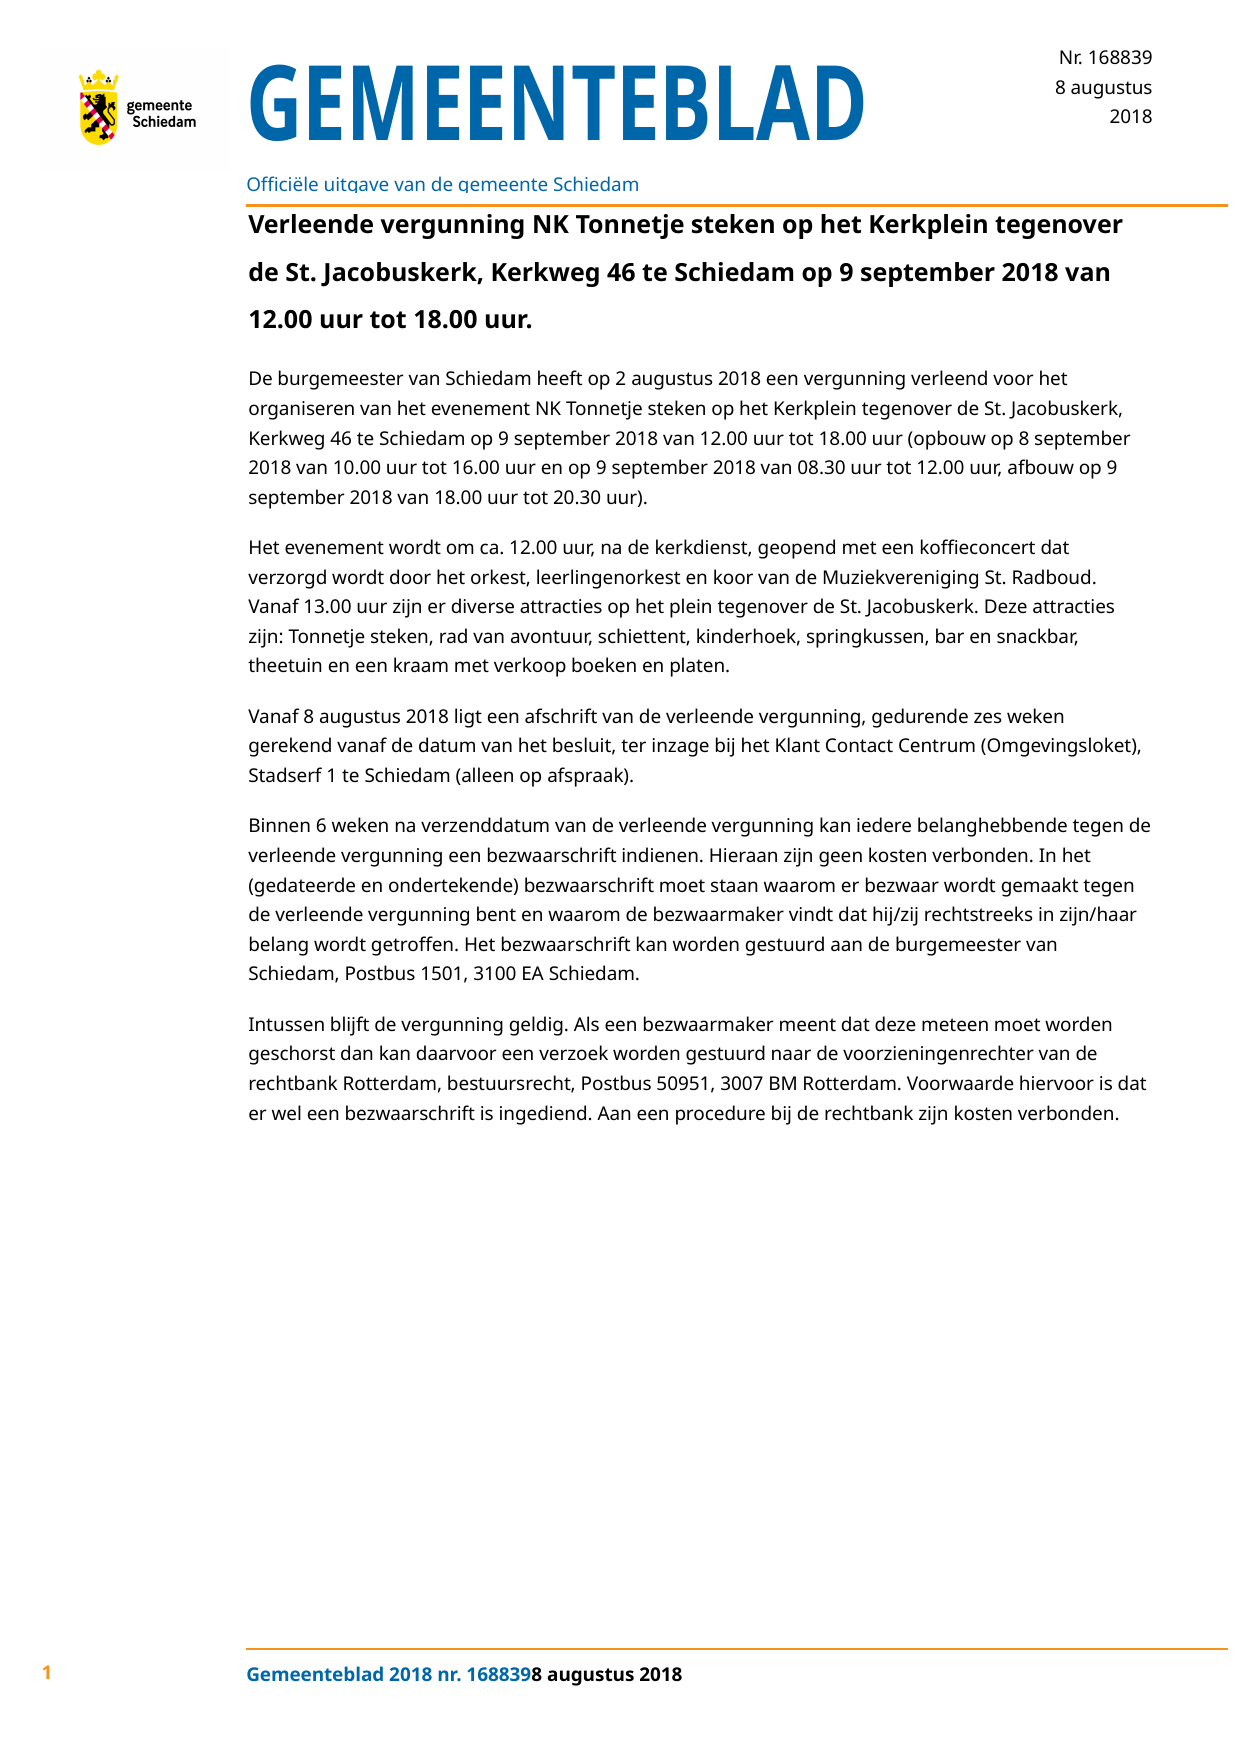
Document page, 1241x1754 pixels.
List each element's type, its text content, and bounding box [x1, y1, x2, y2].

text Verleende vergunning NK Tonnetje steken op het Kerkplein tegenover de St. Jacobuskerk, Kerkweg 46 te Schiedam op 9 september 2018 van 12.00 uur tot 18.00 uur. [248, 207, 1152, 336]
text Vanaf 8 augustus 2018 ligt een afschrift van de verleende vergunning, gedurende zes weken gerekend vanaf de datum van het besluit, ter inzage bij het Klant Contact Centrum (Omgevingsloket), Stadserf 1 te Schiedam (alleen op afspraak). [248, 703, 1152, 788]
text Intussen blijft de vergunning geldig. Als een bezwaarmaker meent dat deze meteen moet worden geschorst dan kan daarvoor een verzoek worden gestuurd naar de voorzieningenrechter van de rechtbank Rotterdam, bestuursrecht, Postbus 50951, 3007 BM Rotterdam. Voorwaarde hiervoor is dat er wel een bezwaarschrift is ingediend. Aan een procedure bij de rechtbank zijn kosten verbonden. [248, 1011, 1152, 1125]
text Het evenement wordt om ca. 12.00 uur, na de kerkdienst, geopend met een koffieconcert dat verzorgd wordt door het orkest, leerlingenorkest en koor van de Muziekvereniging St. Radboud. Vanaf 13.00 uur zijn er diverse attracties op het plein tegenover de St. Jacobuskerk. Deze attracties zijn: Tonnetje steken, rad van avontuur, schiettent, kinderhoek, springkussen, bar en snackbar, theetuin en een kraam met verkoop boeken en platen. [248, 534, 1152, 678]
picture [41, 47, 231, 172]
text De burgemeester van Schiedam heeft op 2 augustus 2018 een vergunning verleend voor het organiseren van het evenement NK Tonnetje steken op het Kerkplein tegenover de St. Jacobuskerk, Kerkweg 46 te Schiedam op 9 september 2018 van 12.00 uur tot 18.00 uur (opbouw op 8 september 2018 van 10.00 uur tot 16.00 uur en op 9 september 2018 van 08.30 uur tot 12.00 uur, afbouw op 9 september 2018 van 18.00 uur tot 20.30 uur). [248, 366, 1152, 509]
text Binnen 6 weken na verzenddatum van de verleende vergunning kan iedere belanghebbende tegen de verleende vergunning een bezwaarschrift indienen. Hieraan zijn geen kosten verbonden. In het (gedateerde en ondertekende) bezwaarschrift moet staan waarom er bezwaar wordt gemaakt tegen de verleende vergunning bent en waarom de bezwaarmaker vindt dat hij/zij rechtstreeks in zijn/haar belang wordt getroffen. Het bezwaarschrift kan worden gestuurd aan de burgemeester van Schiedam, Postbus 1501, 3100 EA Schiedam. [248, 813, 1152, 986]
